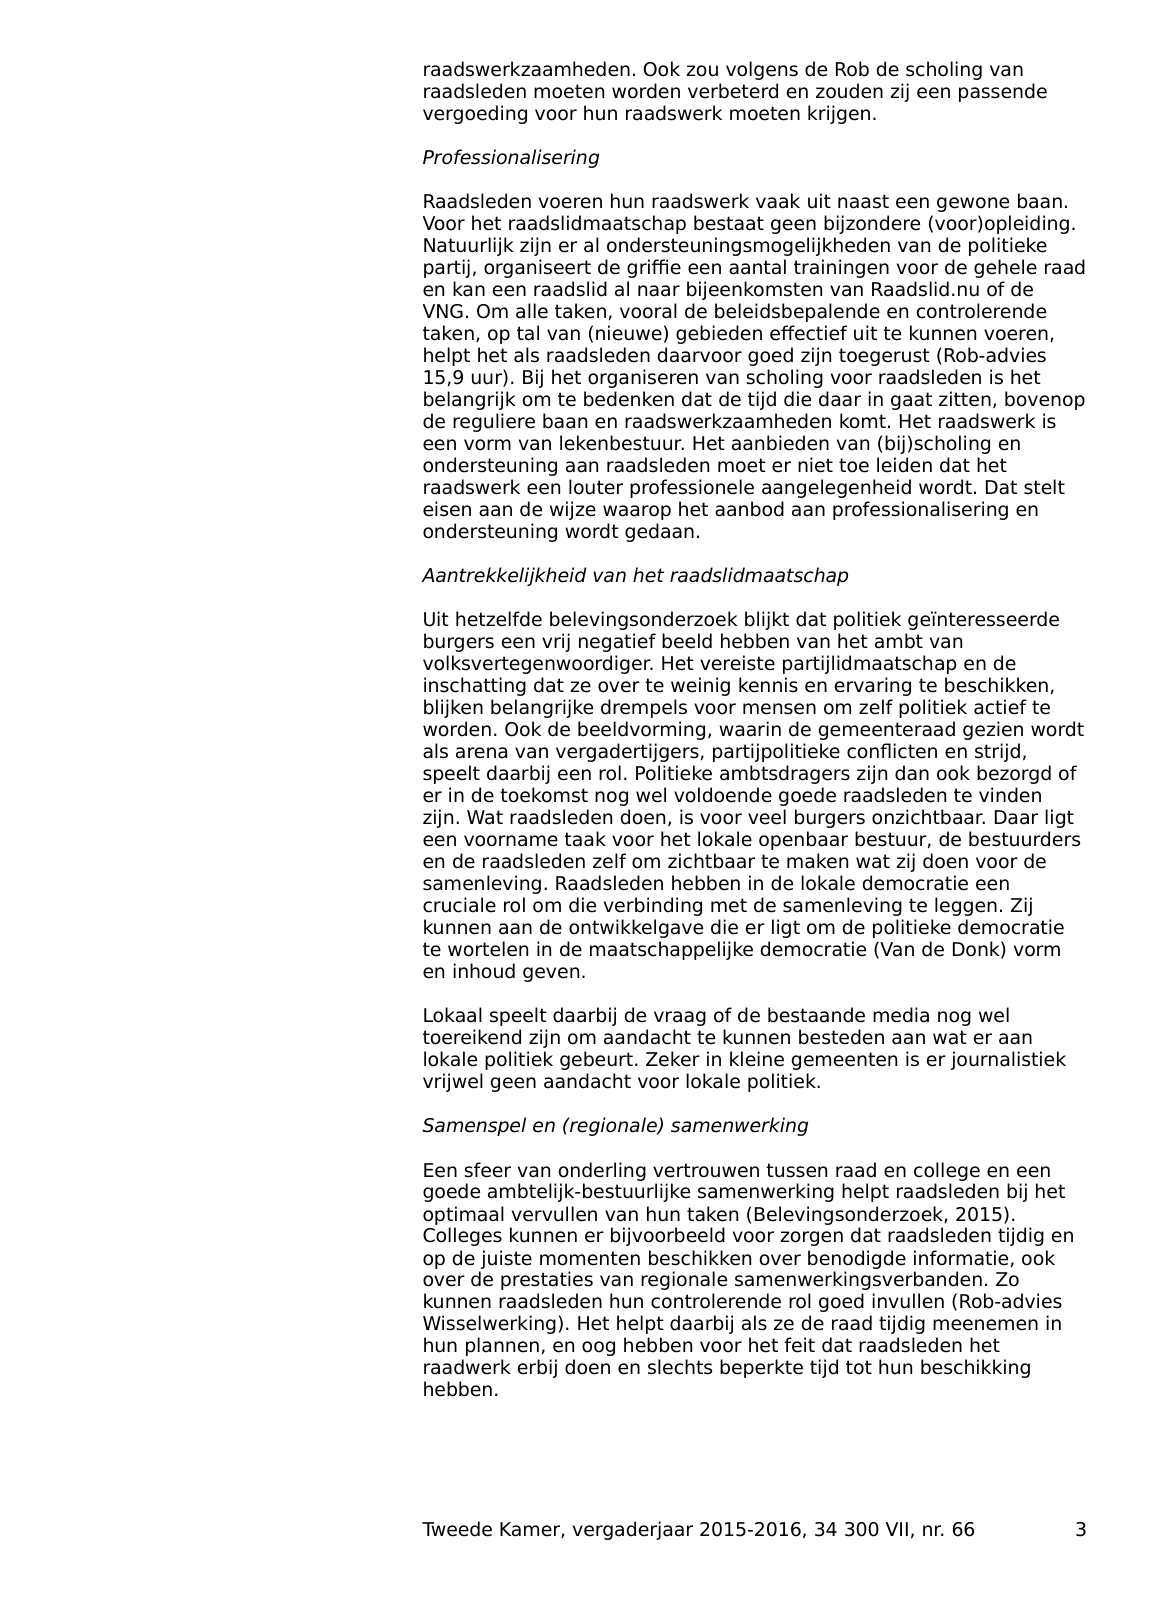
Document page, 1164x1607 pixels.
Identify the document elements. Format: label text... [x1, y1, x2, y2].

text Uit hetzelfde belevingsonderzoek blijkt dat politiek geïnteresseerde burgers een vrij negatief beeld hebben van het ambt van volksvertegenwoordiger. Het vereiste partijlidmaatschap en de inschatting dat ze over te weinig kennis en ervaring te beschikken, blijken belangrijke drempels voor mensen om zelf politiek actief te worden. Ook de beeldvorming, waarin de gemeenteraad gezien wordt als arena van vergadertijgers, partijpolitieke conflicten en strijd, speelt daarbij een rol. Politieke ambtsdragers zijn dan ook bezorgd of er in de toekomst nog wel voldoende goede raadsleden te vinden zijn. Wat raadsleden doen, is voor veel burgers onzichtbaar. Daar ligt een voorname taak voor het lokale openbaar bestuur, de bestuurders en de raadsleden zelf om zichtbaar te maken wat zij doen voor de samenleving. Raadsleden hebben in de lokale democratie een cruciale rol om die verbinding met de samenleving te leggen. Zij kunnen aan de ontwikkelgave die er ligt om de politieke democratie te wortelen in de maatschappelijke democratie (Van de Donk) vorm en inhoud geven. [422, 609, 1087, 983]
text Lokaal speelt daarbij de vraag of de bestaande media nog wel toereikend zijn om aandacht te kunnen besteden aan wat er aan lokale politiek gebeurt. Zeker in kleine gemeenten is er journalistiek vrijwel geen aandacht voor lokale politiek. [422, 1005, 1087, 1093]
subtitle Aantrekkelijkheid van het raadslidmaatschap [422, 565, 1087, 587]
text Raadsleden voeren hun raadswerk vaak uit naast een gewone baan. Voor het raadslidmaatschap bestaat geen bijzondere (voor)opleiding. Natuurlijk zijn er al ondersteuningsmogelijkheden van de politieke partij, organiseert de griffie een aantal trainingen voor de gehele raad en kan een raadslid al naar bijeenkomsten van Raadslid.nu of de VNG. Om alle taken, vooral de beleidsbepalende en controlerende taken, op tal van (nieuwe) gebieden effectief uit te kunnen voeren, helpt het als raadsleden daarvoor goed zijn toegerust (Rob-advies 15,9 uur). Bij het organiseren van scholing voor raadsleden is het belangrijk om te bedenken dat de tijd die daar in gaat zitten, bovenop de reguliere baan en raadswerkzaamheden komt. Het raadswerk is een vorm van lekenbestuur. Het aanbieden van (bij)scholing en ondersteuning aan raadsleden moet er niet toe leiden dat het raadswerk een louter professionele aangelegenheid wordt. Dat stelt eisen aan de wijze waarop het aanbod aan professionalisering en ondersteuning wordt gedaan. [422, 191, 1087, 543]
subtitle Samenspel en (regionale) samenwerking [422, 1115, 1087, 1137]
text Een sfeer van onderling vertrouwen tussen raad en college en een goede ambtelijk-bestuurlijke samenwerking helpt raadsleden bij het optimaal vervullen van hun taken (Belevingsonderzoek, 2015). Colleges kunnen er bijvoorbeeld voor zorgen dat raadsleden tijdig en op de juiste momenten beschikken over benodigde informatie, ook over de prestaties van regionale samenwerkingsverbanden. Zo kunnen raadsleden hun controlerende rol goed invullen (Rob-advies Wisselwerking). Het helpt daarbij als ze de raad tijdig meenemen in hun plannen, en oog hebben voor het feit dat raadsleden het raadwerk erbij doen en slechts beperkte tijd tot hun beschikking hebben. [422, 1159, 1087, 1401]
subtitle Professionalisering [422, 147, 1087, 169]
text raadswerkzaamheden. Ook zou volgens de Rob de scholing van raadsleden moeten worden verbeterd en zouden zij een passende vergoeding voor hun raadswerk moeten krijgen. [422, 59, 1087, 125]
